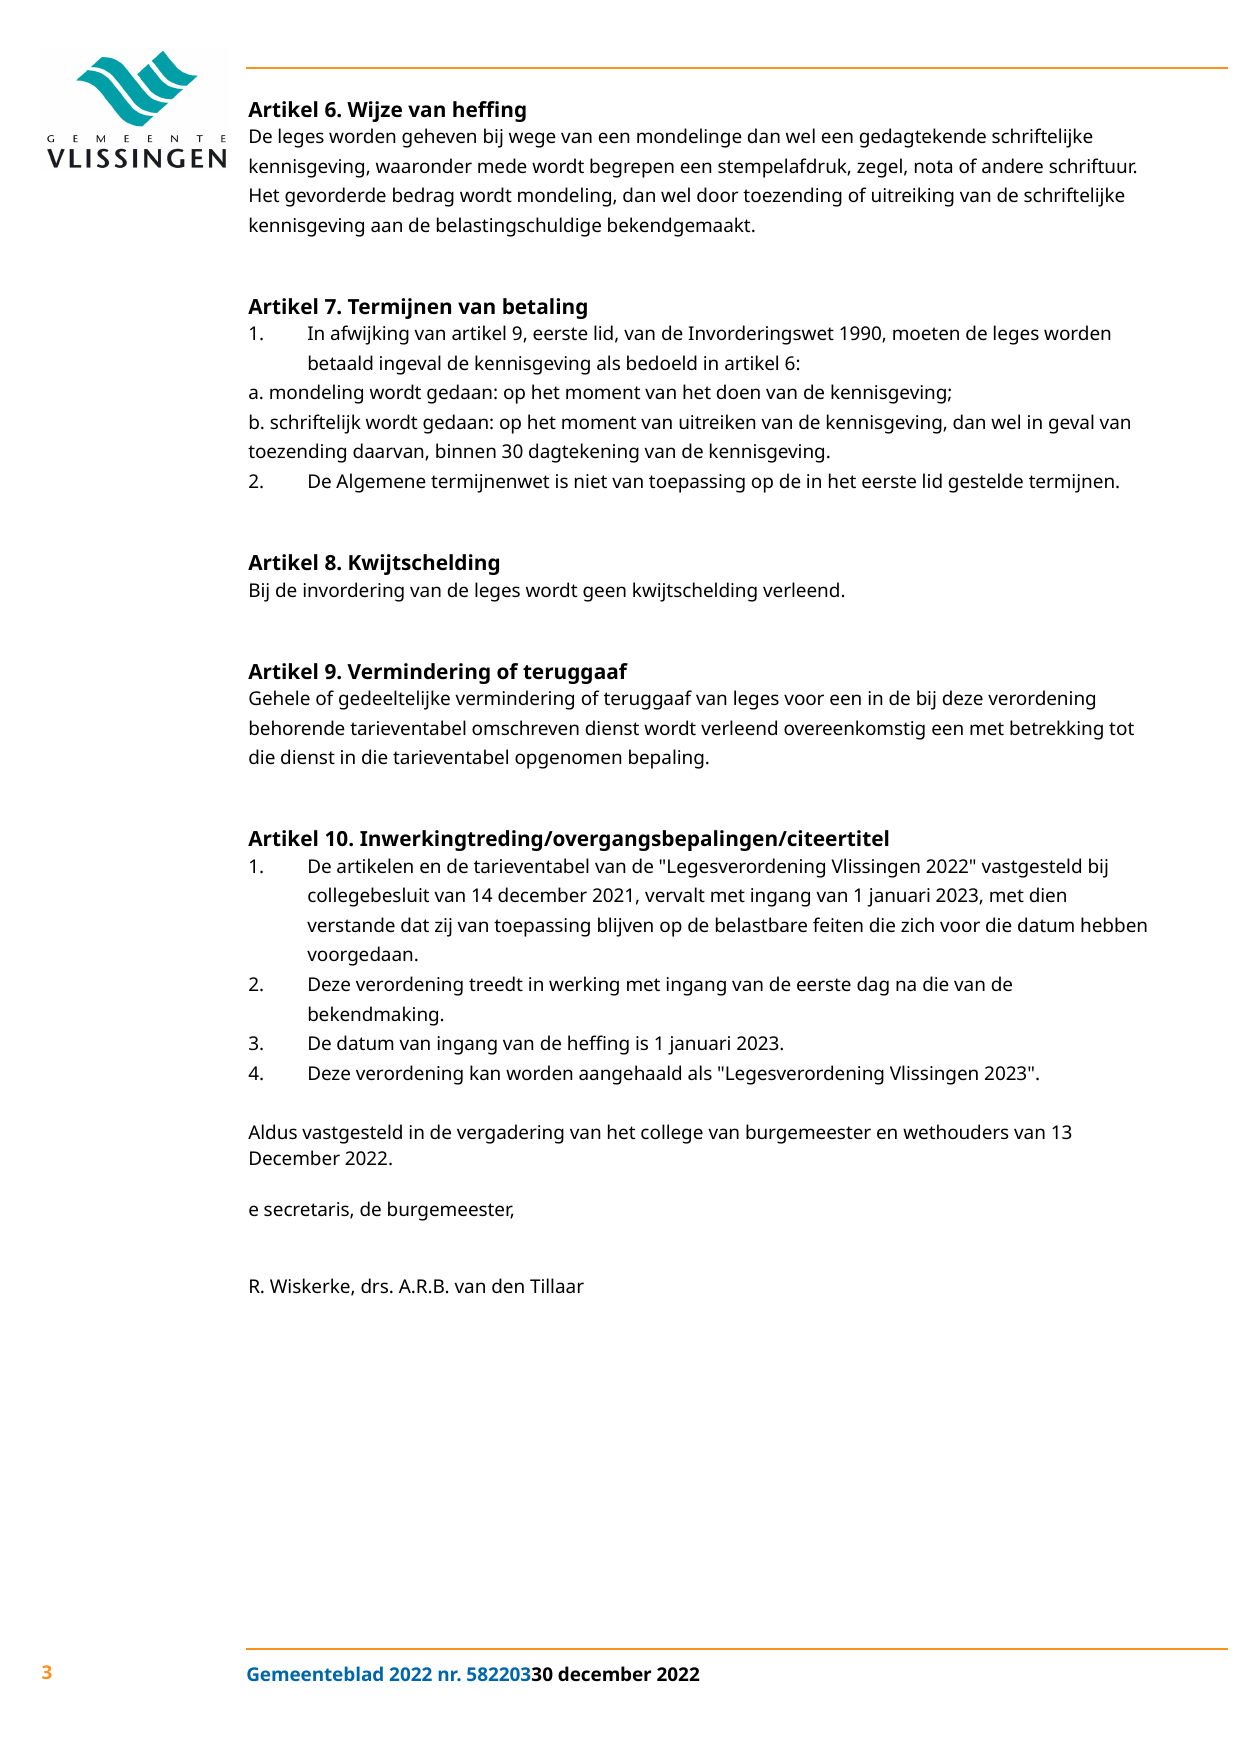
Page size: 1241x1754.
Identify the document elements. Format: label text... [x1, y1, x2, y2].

text b. schriftelijk wordt gedaan: op het moment van uitreiken van de kennisgeving, dan wel in geval van toezending daarvan, binnen 30 dagtekening van de kennisgeving. [248, 409, 1152, 464]
text De leges worden geheven bij wege van een mondelinge dan wel een gedagtekende schriftelijke kennisgeving, waaronder mede wordt begrepen een stempelafdruk, zegel, nota of andere schriftuur. Het gevorderde bedrag wordt mondeling, dan wel door toezending of uitreiking van de schriftelijke kennisgeving aan de belastingschuldige bekendgemaakt. [248, 123, 1152, 238]
text e secretaris, de burgemeester, [248, 1196, 1152, 1222]
text Artikel 7. Termijnen van betaling [248, 292, 1152, 320]
list In afwijking van artikel 9, eerste lid, van de Invorderingswet 1990, moeten de leges worden betaald ingeval de kennisgeving als bedoeld in artikel 6: [248, 320, 1152, 376]
text Artikel 8. Kwijtschelding [248, 548, 1152, 577]
text Artikel 6. Wijze van heffing [248, 95, 1152, 123]
list De artikelen en de tarieventabel van de "Legesverordening Vlissingen 2022" vastgesteld bij collegebesluit van 14 december 2021, vervalt met ingang van 1 januari 2023, met dien verstande dat zij van toepassing blijven op de belastbare feiten die zich voor die datum hebben voorgedaan. [248, 853, 1152, 967]
text Bij de invordering van de leges wordt geen kwijtschelding verleend. [248, 577, 1152, 602]
text a. mondeling wordt gedaan: op het moment van het doen van de kennisgeving; [248, 379, 1152, 405]
list Deze verordening kan worden aangehaald als "Legesverordening Vlissingen 2023". [248, 1060, 1152, 1086]
text Artikel 10. Inwerkingtreding/overgangsbepalingen/citeertitel [248, 824, 1152, 853]
list De datum van ingang van de heffing is 1 januari 2023. [248, 1030, 1152, 1056]
text Aldus vastgesteld in de vergadering van het college van burgemeester en wethouders van 13 December 2022. [248, 1119, 1152, 1171]
text Artikel 9. Vermindering of teruggaaf [248, 657, 1152, 685]
list Deze verordening treedt in werking met ingang van de eerste dag na die van de bekendmaking. [248, 971, 1152, 1026]
text Gehele of gedeeltelijke vermindering of teruggaaf van leges voor een in de bij deze verordening behorende tarieventabel omschreven dienst wordt verleend overeenkomstig een met betrekking tot die dienst in die tarieventabel opgenomen bepaling. [248, 685, 1152, 770]
picture [41, 47, 231, 172]
list De Algemene termijnenwet is niet van toepassing op de in het eerste lid gestelde termijnen. [248, 468, 1152, 494]
text R. Wiskerke, drs. A.R.B. van den Tillaar [248, 1273, 1152, 1299]
